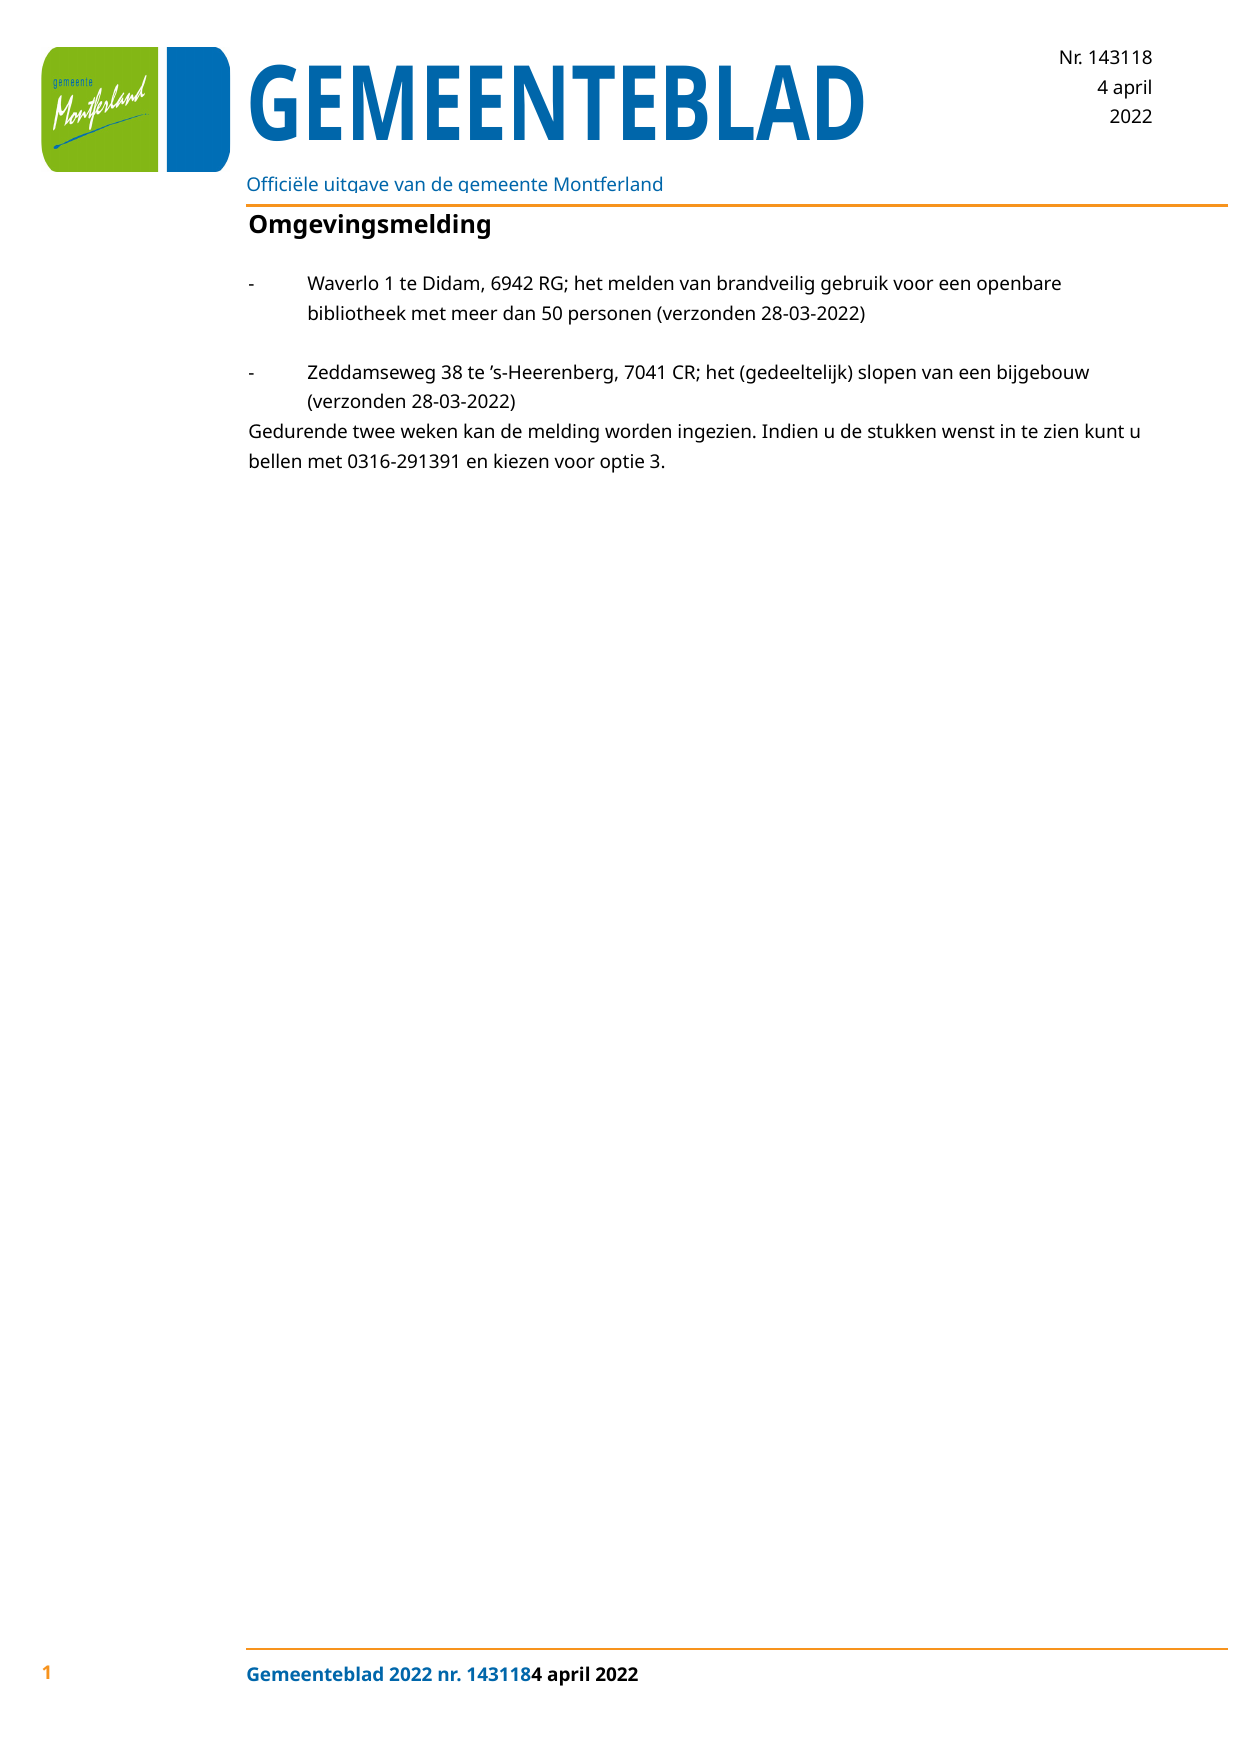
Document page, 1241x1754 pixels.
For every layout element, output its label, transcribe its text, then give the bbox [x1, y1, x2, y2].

text Omgevingsmelding [248, 207, 1152, 241]
list Zeddamseweg 38 te ’s-Heerenberg, 7041 CR; het (gedeeltelijk) slopen van een bijgebouw (verzonden 28-03-2022) [248, 359, 1152, 414]
list Waverlo 1 te Didam, 6942 RG; het melden van brandveilig gebruik voor een openbare bibliotheek met meer dan 50 personen (verzonden 28-03-2022) [248, 270, 1152, 326]
picture [41, 47, 231, 172]
text Gedurende twee weken kan de melding worden ingezien. Indien u de stukken wenst in te zien kunt u bellen met 0316-291391 en kiezen voor optie 3. [248, 418, 1152, 473]
